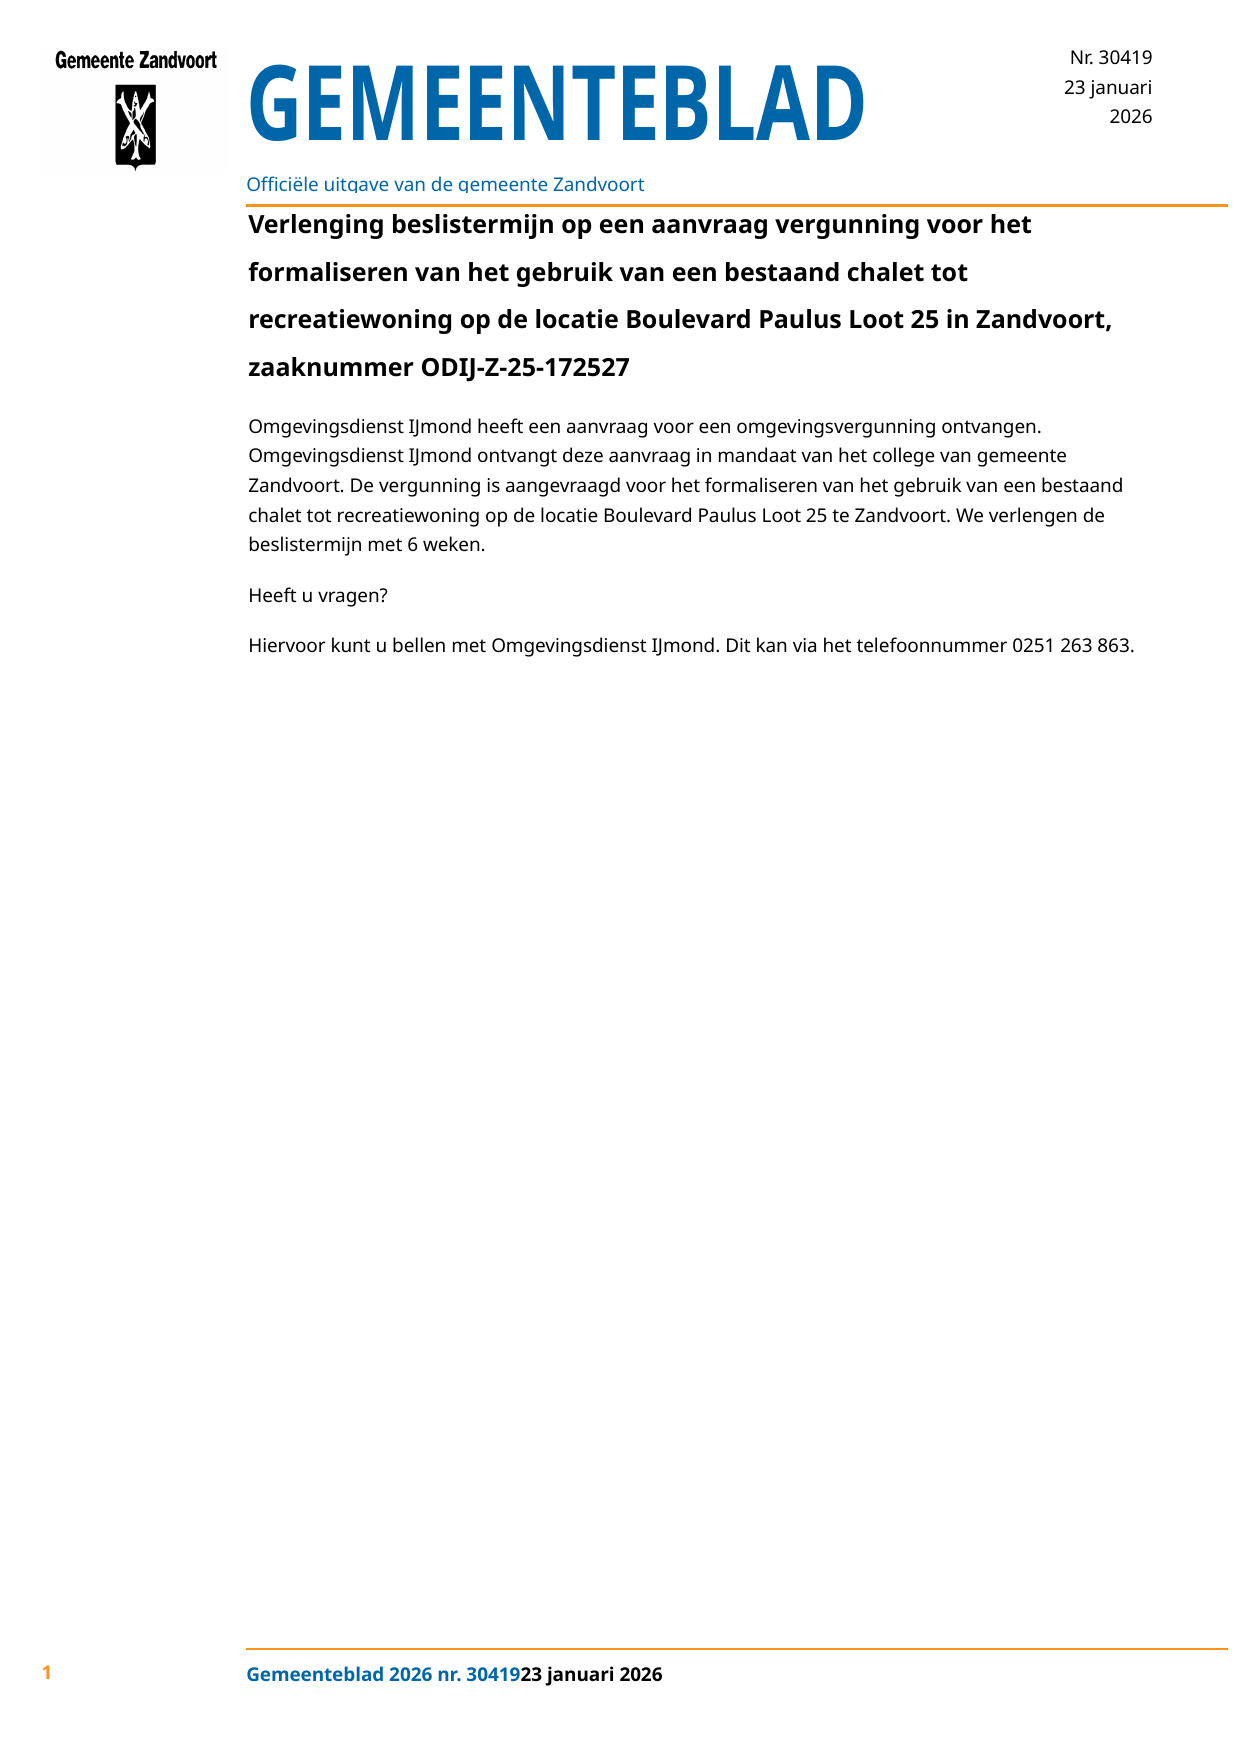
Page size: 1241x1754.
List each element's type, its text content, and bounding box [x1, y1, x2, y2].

picture [41, 47, 231, 172]
text Hiervoor kunt u bellen met Omgevingsdienst IJmond. Dit kan via het telefoonnummer 0251 263 863. [248, 632, 1152, 658]
text Omgevingsdienst IJmond heeft een aanvraag voor een omgevingsvergunning ontvangen. Omgevingsdienst IJmond ontvangt deze aanvraag in mandaat van het college van gemeente Zandvoort. De vergunning is aangevraagd voor het formaliseren van het gebruik van een bestaand chalet tot recreatiewoning op de locatie Boulevard Paulus Loot 25 te Zandvoort. We verlengen de beslistermijn met 6 weken. [248, 413, 1152, 557]
text Heeft u vragen? [248, 582, 1152, 608]
text Verlenging beslistermijn op een aanvraag vergunning voor het formaliseren van het gebruik van een bestaand chalet tot recreatiewoning op de locatie Boulevard Paulus Loot 25 in Zandvoort, zaaknummer ODIJ-Z-25-172527 [248, 207, 1152, 384]
